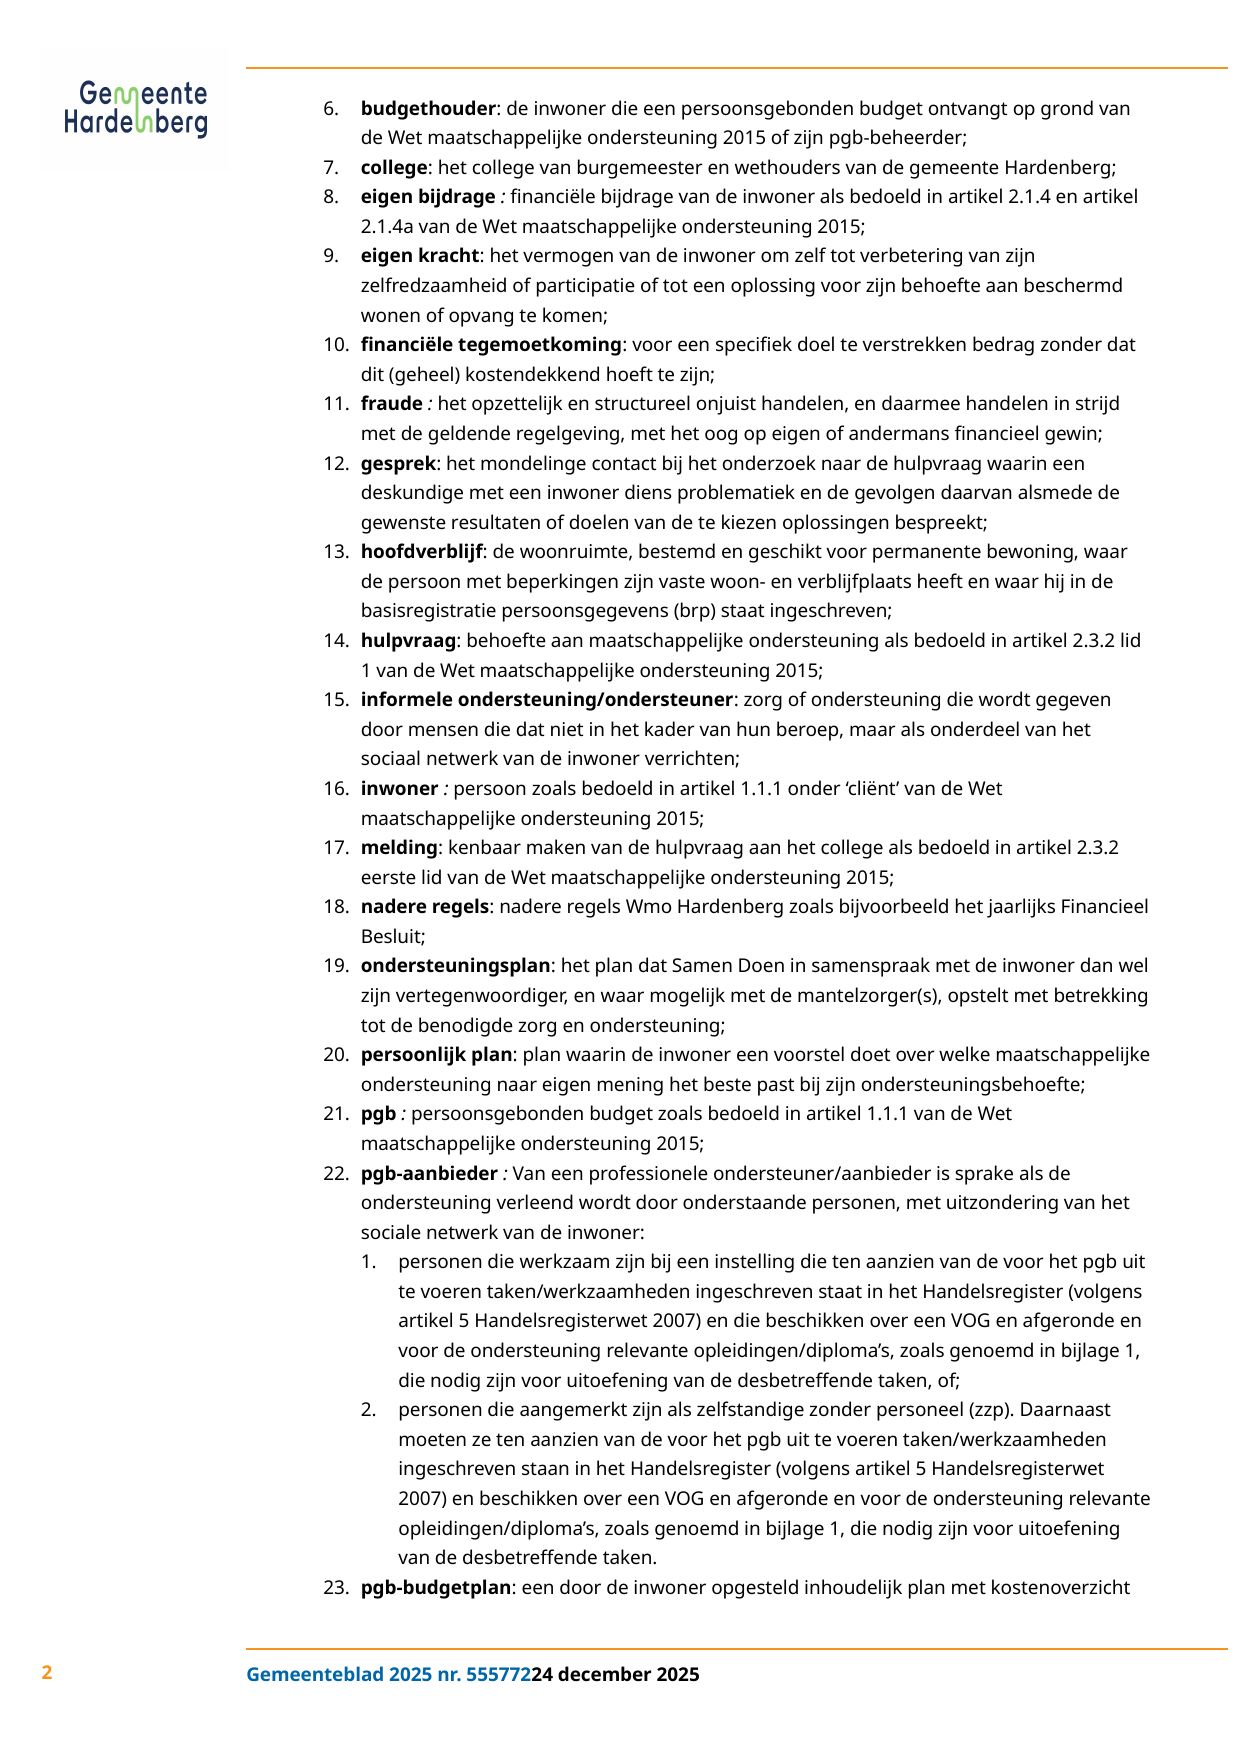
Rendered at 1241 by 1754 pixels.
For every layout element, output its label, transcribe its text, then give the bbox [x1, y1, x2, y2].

list ondersteuningsplan: het plan dat Samen Doen in samenspraak met de inwoner dan wel zijn vertegenwoordiger, en waar mogelijk met de mantelzorger(s), opstelt met betrekking tot de benodigde zorg en ondersteuning; [323, 953, 1152, 1038]
list pgb : persoonsgebonden budget zoals bedoeld in artikel 1.1.1 van de Wet maatschappelijke ondersteuning 2015; [323, 1101, 1152, 1156]
picture [41, 47, 231, 172]
list fraude : het opzettelijk en structureel onjuist handelen, en daarmee handelen in strijd met de geldende regelgeving, met het oog op eigen of andermans financieel gewin; [323, 391, 1152, 446]
list hulpvraag: behoefte aan maatschappelijke ondersteuning als bedoeld in artikel 2.3.2 lid 1 van de Wet maatschappelijke ondersteuning 2015; [323, 627, 1152, 683]
list nadere regels: nadere regels Wmo Hardenberg zoals bijvoorbeeld het jaarlijks Financieel Besluit; [323, 893, 1152, 949]
list inwoner : persoon zoals bedoeld in artikel 1.1.1 onder ‘cliënt’ van de Wet maatschappelijke ondersteuning 2015; [323, 775, 1152, 831]
list eigen kracht: het vermogen van de inwoner om zelf tot verbetering van zijn zelfredzaamheid of participatie of tot een oplossing voor zijn behoefte aan beschermd wonen of opvang te komen; [323, 243, 1152, 328]
list personen die aangemerkt zijn als zelfstandige zonder personeel (zzp). Daarnaast moeten ze ten aanzien van de voor het pgb uit te voeren taken/werkzaamheden ingeschreven staan in het Handelsregister (volgens artikel 5 Handelsregisterwet 2007) en beschikken over een VOG en afgeronde en voor de ondersteuning relevante opleidingen/diploma’s, zoals genoemd in bijlage 1, die nodig zijn voor uitoefening van de desbetreffende taken. [361, 1396, 1152, 1570]
list college: het college van burgemeester en wethouders van de gemeente Hardenberg; [323, 154, 1152, 180]
list hoofdverblijf: de woonruimte, bestemd en geschikt voor permanente bewoning, waar de persoon met beperkingen zijn vaste woon- en verblijfplaats heeft en waar hij in de basisregistratie persoonsgegevens (brp) staat ingeschreven; [323, 538, 1152, 623]
list personen die werkzaam zijn bij een instelling die ten aanzien van de voor het pgb uit te voeren taken/werkzaamheden ingeschreven staat in het Handelsregister (volgens artikel 5 Handelsregisterwet 2007) en die beschikken over een VOG en afgeronde en voor de ondersteuning relevante opleidingen/diploma’s, zoals genoemd in bijlage 1, die nodig zijn voor uitoefening van de desbetreffende taken, of; [361, 1248, 1152, 1393]
list persoonlijk plan: plan waarin de inwoner een voorstel doet over welke maatschappelijke ondersteuning naar eigen mening het beste past bij zijn ondersteuningsbehoefte; [323, 1041, 1152, 1097]
list pgb-budgetplan: een door de inwoner opgesteld inhoudelijk plan met kostenoverzicht [323, 1574, 1152, 1600]
list melding: kenbaar maken van de hulpvraag aan het college als bedoeld in artikel 2.3.2 eerste lid van de Wet maatschappelijke ondersteuning 2015; [323, 834, 1152, 890]
list gesprek: het mondelinge contact bij het onderzoek naar de hulpvraag waarin een deskundige met een inwoner diens problematiek en de gevolgen daarvan alsmede de gewenste resultaten of doelen van de te kiezen oplossingen bespreekt; [323, 450, 1152, 535]
list budgethouder: de inwoner die een persoonsgebonden budget ontvangt op grond van de Wet maatschappelijke ondersteuning 2015 of zijn pgb-beheerder; [323, 95, 1152, 150]
list informele ondersteuning/ondersteuner: zorg of ondersteuning die wordt gegeven door mensen die dat niet in het kader van hun beroep, maar als onderdeel van het sociaal netwerk van de inwoner verrichten; [323, 686, 1152, 771]
list financiële tegemoetkoming: voor een specifiek doel te verstrekken bedrag zonder dat dit (geheel) kostendekkend hoeft te zijn; [323, 331, 1152, 387]
list eigen bijdrage : financiële bijdrage van de inwoner als bedoeld in artikel 2.1.4 en artikel 2.1.4a van de Wet maatschappelijke ondersteuning 2015; [323, 183, 1152, 239]
list pgb-aanbieder : Van een professionele ondersteuner/aanbieder is sprake als de ondersteuning verleend wordt door onderstaande personen, met uitzondering van het sociale netwerk van de inwoner: [323, 1160, 1152, 1245]
